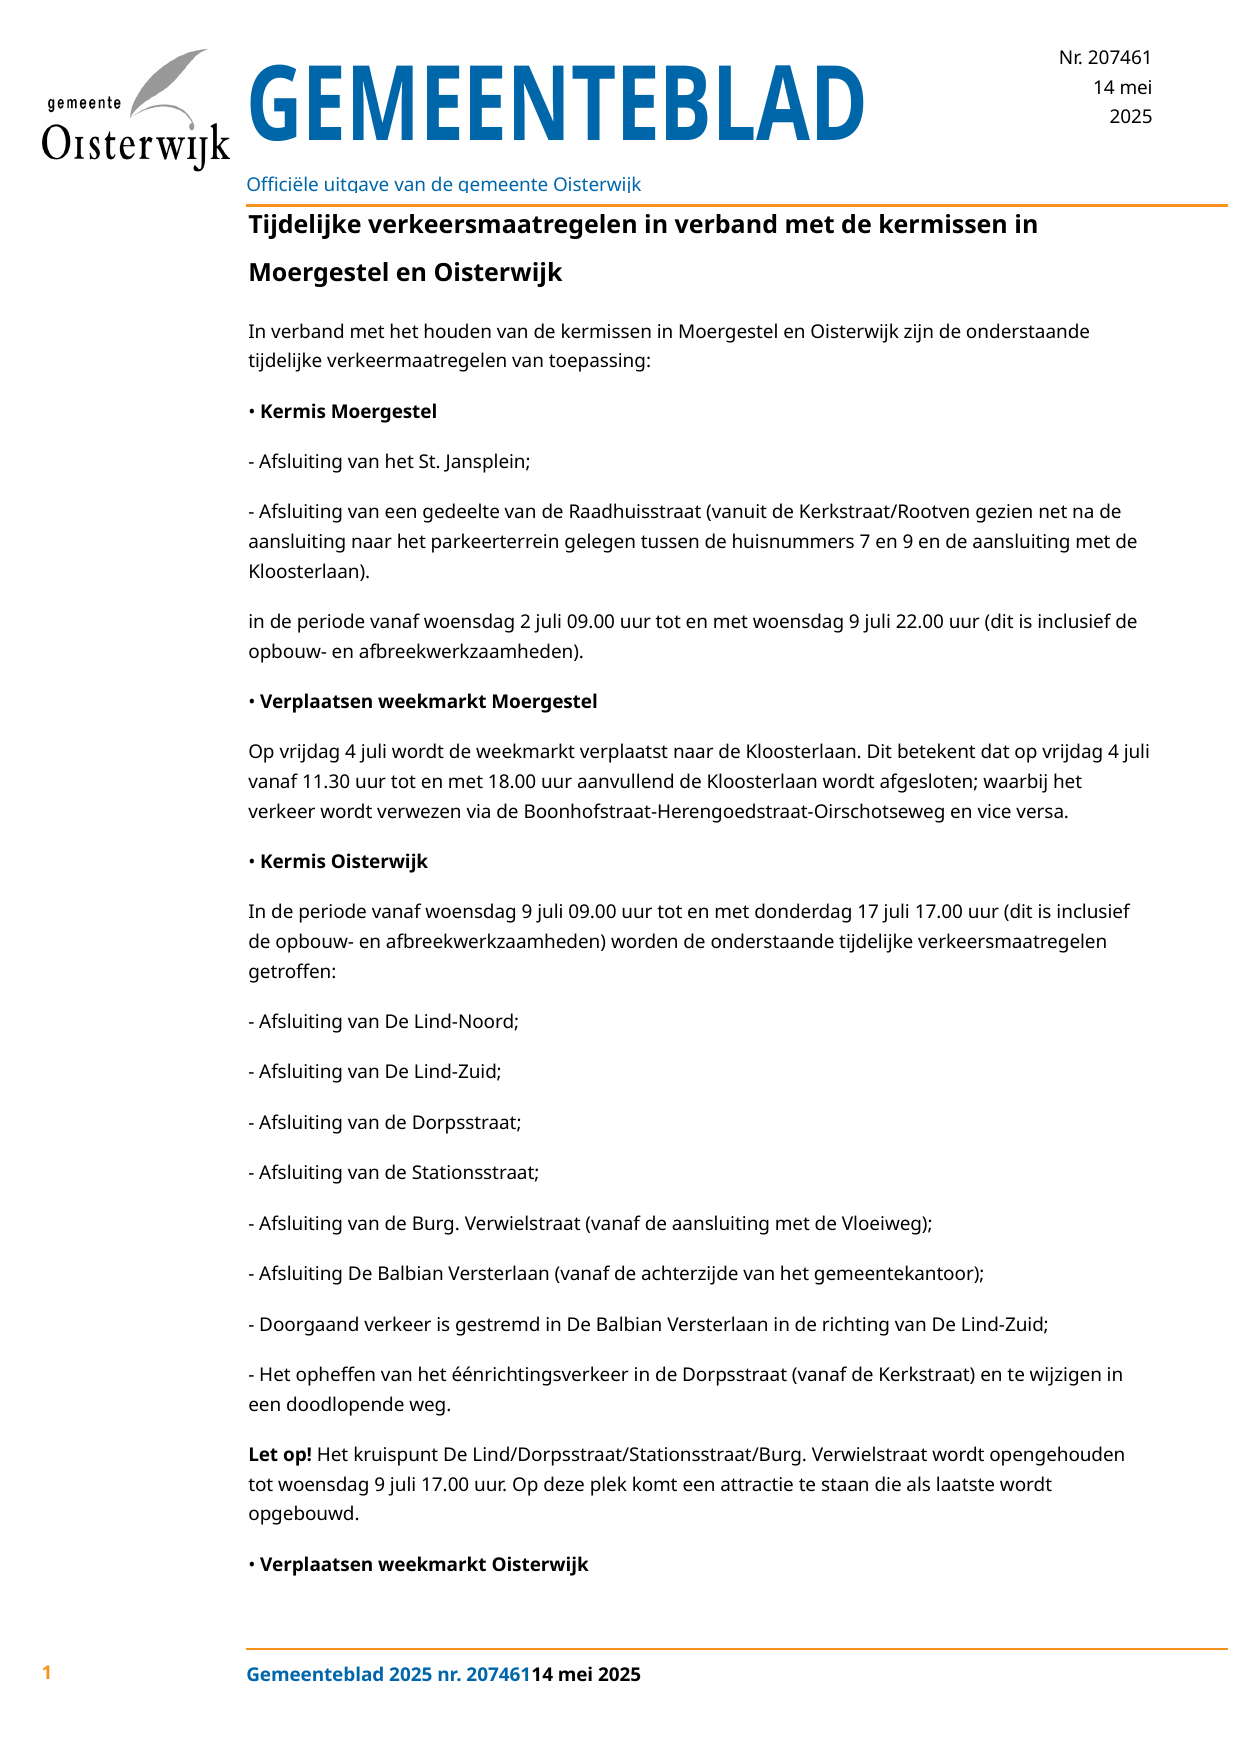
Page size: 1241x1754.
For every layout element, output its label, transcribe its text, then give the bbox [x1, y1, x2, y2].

picture [41, 47, 231, 172]
text • Kermis Moergestel [248, 398, 1152, 424]
text Op vrijdag 4 juli wordt de weekmarkt verplaatst naar de Kloosterlaan. Dit betekent dat op vrijdag 4 juli vanaf 11.30 uur tot en met 18.00 uur aanvullend de Kloosterlaan wordt afgesloten; waarbij het verkeer wordt verwezen via de Boonhofstraat-Herengoedstraat-Oirschotseweg en vice versa. [248, 739, 1152, 824]
text - Afsluiting van De Lind-Zuid; [248, 1059, 1152, 1084]
text - Afsluiting van de Burg. Verwielstraat (vanaf de aansluiting met de Vloeiweg); [248, 1210, 1152, 1236]
text • Verplaatsen weekmarkt Oisterwijk [248, 1551, 1152, 1577]
text - Afsluiting van de Dorpsstraat; [248, 1109, 1152, 1135]
text - Doorgaand verkeer is gestremd in De Balbian Versterlaan in de richting van De Lind-Zuid; [248, 1311, 1152, 1337]
text In de periode vanaf woensdag 9 juli 09.00 uur tot en met donderdag 17 juli 17.00 uur (dit is inclusief de opbouw- en afbreekwerkzaamheden) worden de onderstaande tijdelijke verkeersmaatregelen getroffen: [248, 899, 1152, 984]
text - Afsluiting van de Stationsstraat; [248, 1159, 1152, 1185]
text In verband met het houden van de kermissen in Moergestel en Oisterwijk zijn de onderstaande tijdelijke verkeermaatregelen van toepassing: [248, 318, 1152, 373]
text • Verplaatsen weekmarkt Moergestel [248, 688, 1152, 714]
text - Afsluiting van het St. Jansplein; [248, 448, 1152, 474]
text in de periode vanaf woensdag 2 juli 09.00 uur tot en met woensdag 9 juli 22.00 uur (dit is inclusief de opbouw- en afbreekwerkzaamheden). [248, 608, 1152, 664]
text • Kermis Oisterwijk [248, 848, 1152, 874]
text - Afsluiting De Balbian Versterlaan (vanaf de achterzijde van het gemeentekantoor); [248, 1260, 1152, 1286]
text Tijdelijke verkeersmaatregelen in verband met de kermissen in Moergestel en Oisterwijk [248, 207, 1152, 288]
text - Afsluiting van De Lind-Noord; [248, 1008, 1152, 1034]
text Let op! Het kruispunt De Lind/Dorpsstraat/Stationsstraat/Burg. Verwielstraat wordt opengehouden tot woensdag 9 juli 17.00 uur. Op deze plek komt een attractie te staan die als laatste wordt opgebouwd. [248, 1441, 1152, 1526]
text - Afsluiting van een gedeelte van de Raadhuisstraat (vanuit de Kerkstraat/Rootven gezien net na de aansluiting naar het parkeerterrein gelegen tussen de huisnummers 7 en 9 en de aansluiting met de Kloosterlaan). [248, 499, 1152, 584]
text - Het opheffen van het éénrichtingsverkeer in de Dorpsstraat (vanaf de Kerkstraat) en te wijzigen in een doodlopende weg. [248, 1361, 1152, 1417]
